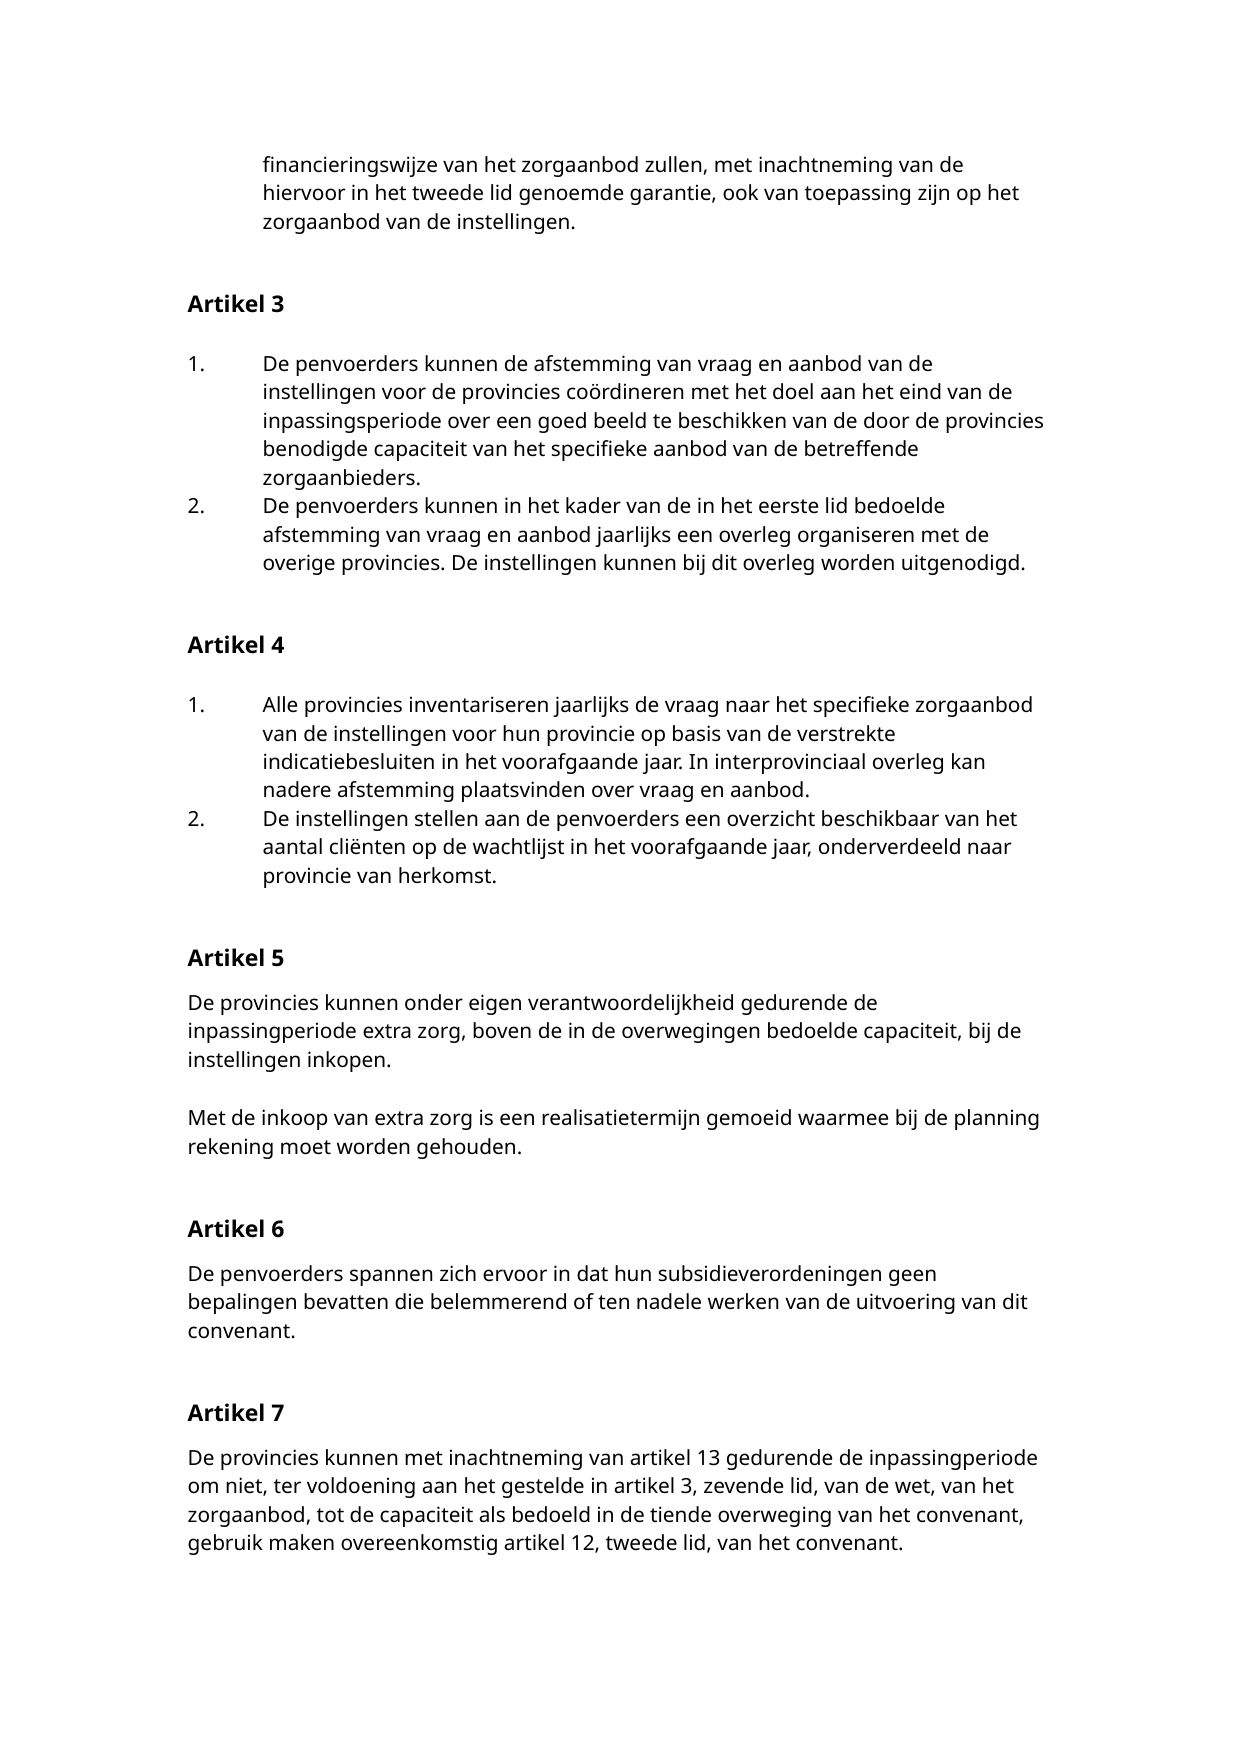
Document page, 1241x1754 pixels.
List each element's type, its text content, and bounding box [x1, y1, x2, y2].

subtitle Artikel 6 [187, 1213, 1053, 1244]
text Met de inkoop van extra zorg is een realisatietermijn gemoeid waarmee bij de planning rekening moet worden gehouden. [187, 1103, 1053, 1160]
list Alle provincies inventariseren jaarlijks de vraag naar het specifieke zorgaanbod van de instellingen voor hun provincie op basis van de verstrekte indicatiebesluiten in het voorafgaande jaar. In interprovinciaal overleg kan nadere afstemming plaatsvinden over vraag en aanbod. [187, 690, 1053, 804]
subtitle Artikel 7 [187, 1397, 1053, 1428]
list financieringswijze van het zorgaanbod zullen, met inachtneming van de hiervoor in het tweede lid genoemde garantie, ook van toepassing zijn op het zorgaanbod van de instellingen. [187, 150, 1053, 235]
list De penvoerders kunnen in het kader van de in het eerste lid bedoelde afstemming van vraag en aanbod jaarlijks een overleg organiseren met de overige provincies. De instellingen kunnen bij dit overleg worden uitgenodigd. [187, 491, 1053, 577]
subtitle Artikel 5 [187, 942, 1053, 973]
subtitle Artikel 4 [187, 629, 1053, 660]
subtitle Artikel 3 [187, 288, 1053, 319]
list De instellingen stellen aan de penvoerders een overzicht beschikbaar van het aantal cliënten op de wachtlijst in het voorafgaande jaar, onderverdeeld naar provincie van herkomst. [187, 804, 1053, 889]
text De provincies kunnen onder eigen verantwoordelijkheid gedurende de inpassingperiode extra zorg, boven de in de overwegingen bedoelde capaciteit, bij de instellingen inkopen. [187, 988, 1053, 1073]
text De provincies kunnen met inachtneming van artikel 13 gedurende de inpassingperiode om niet, ter voldoening aan het gestelde in artikel 3, zevende lid, van de wet, van het zorgaanbod, tot de capaciteit als bedoeld in de tiende overweging van het convenant, gebruik maken overeenkomstig artikel 12, tweede lid, van het convenant. [187, 1443, 1053, 1557]
list De penvoerders kunnen de afstemming van vraag en aanbod van de instellingen voor de provincies coördineren met het doel aan het eind van de inpassingsperiode over een goed beeld te beschikken van de door de provincies benodigde capaciteit van het specifieke aanbod van de betreffende zorgaanbieders. [187, 349, 1053, 491]
text De penvoerders spannen zich ervoor in dat hun subsidieverordeningen geen bepalingen bevatten die belemmerend of ten nadele werken van de uitvoering van dit convenant. [187, 1259, 1053, 1344]
